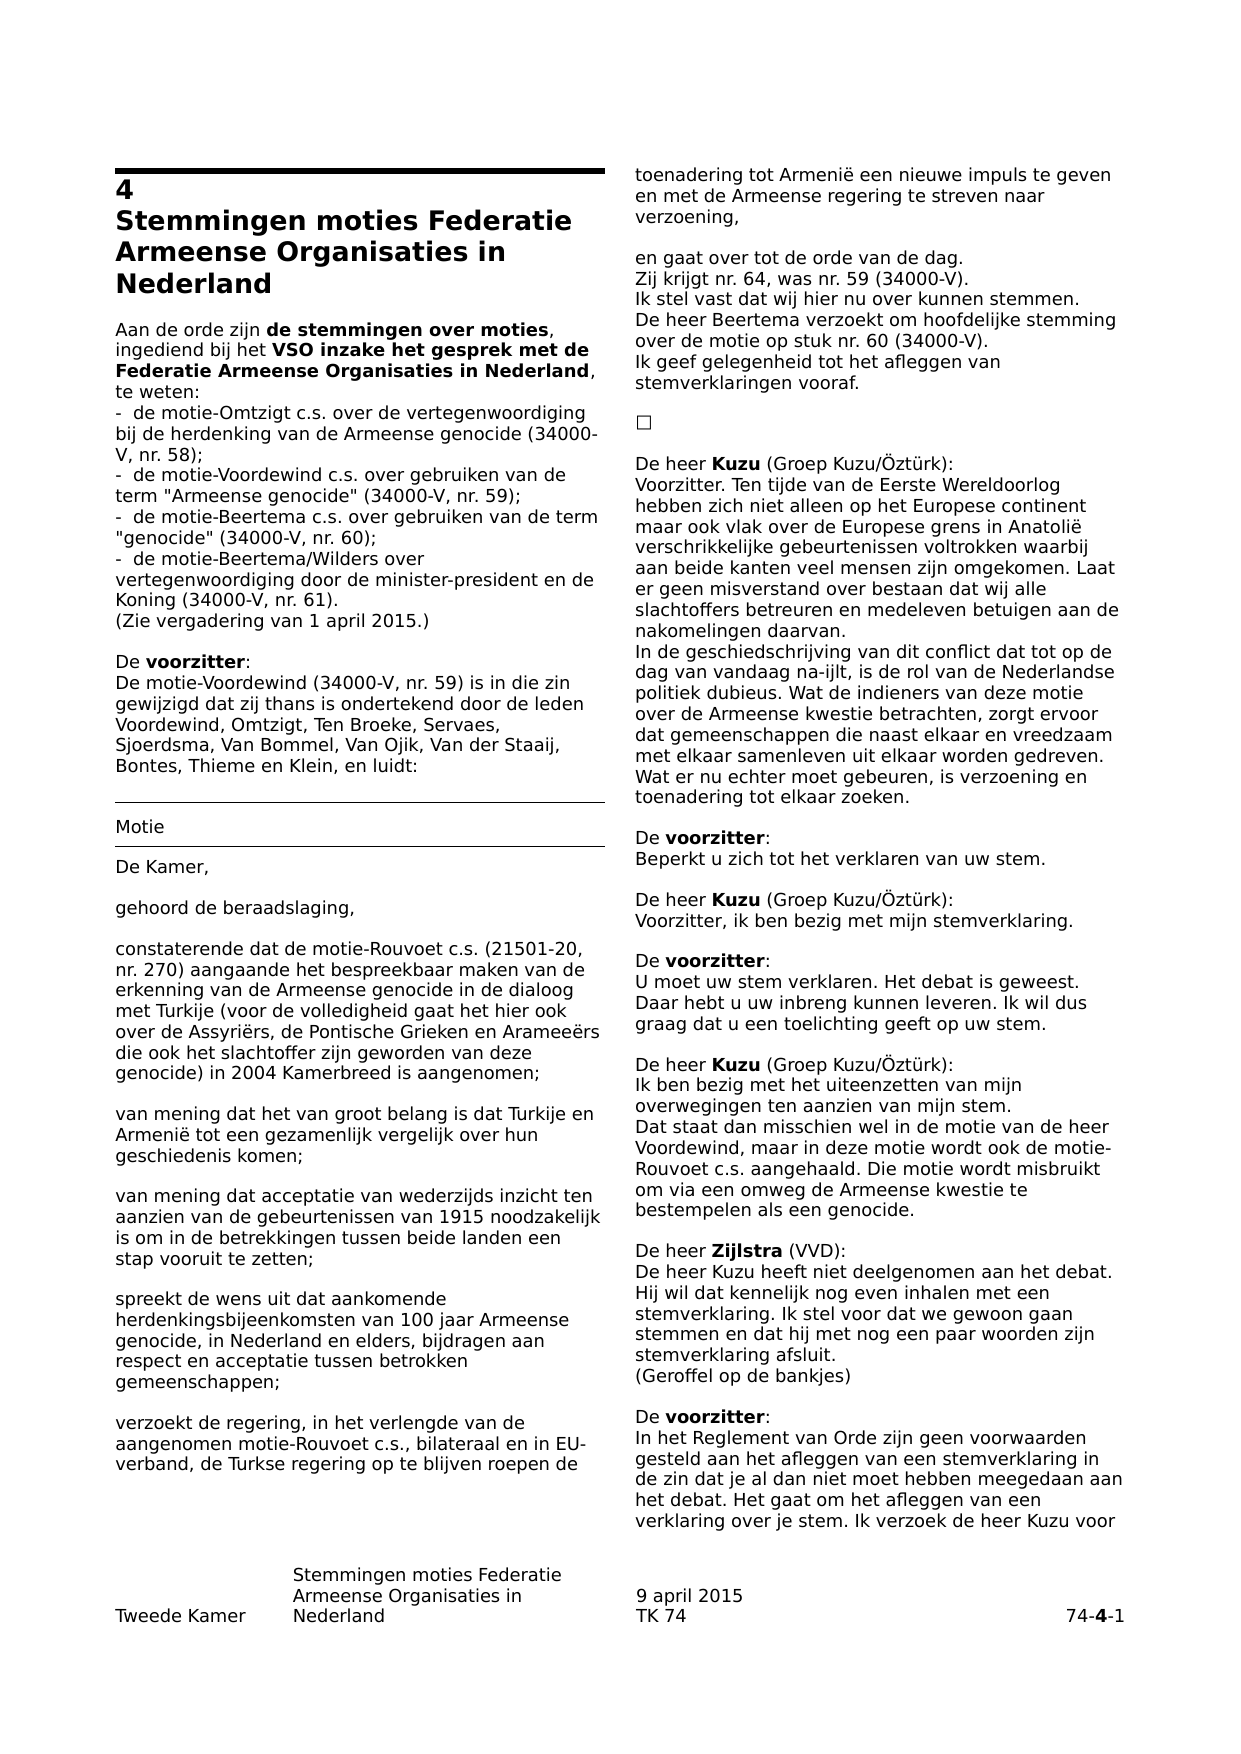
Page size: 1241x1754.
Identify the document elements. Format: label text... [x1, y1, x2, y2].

text spreekt de wens uit dat aankomende herdenkingsbijeenkomsten van 100 jaar Armeense genocide, in Nederland en elders, bijdragen aan respect en acceptatie tussen betrokken gemeenschappen; [115, 1289, 605, 1393]
text verzoekt de regering, in het verlengde van de aangenomen motie-Rouvoet c.s., bilateraal en in EU-verband, de Turkse regering op te blijven roepen de [115, 1413, 605, 1475]
text van mening dat het van groot belang is dat Turkije en Armenië tot een gezamenlijk vergelijk over hun geschiedenis komen; [115, 1104, 605, 1166]
text De voorzitter: [115, 652, 605, 673]
text Ik geef gelegenheid tot het afleggen van stemverklaringen vooraf. [635, 352, 1125, 393]
list de motie-Beertema/Wilders over vertegenwoordiging door de minister-president en de Koning (34000-V, nr. 61). [115, 548, 605, 611]
text van mening dat acceptatie van wederzijds inzicht ten aanzien van de gebeurtenissen van 1915 noodzakelijk is om in de betrekkingen tussen beide landen een stap vooruit te zetten; [115, 1186, 605, 1269]
text (Zie vergadering van 1 april 2015.) [115, 611, 605, 632]
text De heer Beertema verzoekt om hoofdelijke stemming over de motie op stuk nr. 60 (34000-V). [635, 310, 1125, 352]
text en gaat over tot de orde van de dag. [635, 247, 1125, 268]
text Ik ben bezig met het uiteenzetten van mijn overwegingen ten aanzien van mijn stem. [635, 1075, 1125, 1117]
text De voorzitter: [635, 1407, 1125, 1427]
text ⬜ [635, 413, 1125, 434]
text De motie-Voordewind (34000-V, nr. 59) is in die zin gewijzigd dat zij thans is ondertekend door de leden Voordewind, Omtzigt, Ten Broeke, Servaes, Sjoerdsma, Van Bommel, Van Ojik, Van der Staaij, Bontes, Thieme en Klein, en luidt: [115, 673, 605, 777]
title 4 Stemmingen moties Federatie Armeense Organisaties in Nederland [115, 174, 605, 299]
text De heer Kuzu (Groep Kuzu/Öztürk): [635, 1054, 1125, 1075]
text De voorzitter: [635, 828, 1125, 849]
list de motie-Beertema c.s. over gebruiken van de term "genocide" (34000-V, nr. 60); [115, 507, 605, 548]
text Motie [115, 817, 605, 837]
list de motie-Voordewind c.s. over gebruiken van de term "Armeense genocide" (34000-V, nr. 59); [115, 465, 605, 507]
text De Kamer, [115, 857, 605, 878]
text te weten: [115, 382, 605, 403]
text Dat staat dan misschien wel in de motie van de heer Voordewind, maar in deze motie wordt ook de motie-Rouvoet c.s. aangehaald. Die motie wordt misbruikt om via een omweg de Armeense kwestie te bestempelen als een genocide. [635, 1117, 1125, 1221]
text Aan de orde zijn de stemmingen over moties, ingediend bij het VSO inzake het gesprek met de Federatie Armeense Organisaties in Nederland, [115, 319, 605, 382]
text De heer Kuzu (Groep Kuzu/Öztürk): [635, 454, 1125, 475]
text Voorzitter. Ten tijde van de Eerste Wereldoorlog hebben zich niet alleen op het Europese continent maar ook vlak over de Europese grens in Anatolië verschrikkelijke gebeurtenissen voltrokken waarbij aan beide kanten veel mensen zijn omgekomen. Laat er geen misverstand over bestaan dat wij alle slachtoffers betreuren en medeleven betuigen aan de nakomelingen daarvan. [635, 475, 1125, 641]
text Ik stel vast dat wij hier nu over kunnen stemmen. [635, 289, 1125, 310]
text (Geroffel op de bankjes) [635, 1366, 1125, 1387]
text De heer Kuzu (Groep Kuzu/Öztürk): [635, 889, 1125, 910]
text De voorzitter: [635, 951, 1125, 972]
text Zij krijgt nr. 64, was nr. 59 (34000-V). [635, 268, 1125, 289]
text toenadering tot Armenië een nieuwe impuls te geven en met de Armeense regering te streven naar verzoening, [635, 165, 1125, 227]
text gehoord de beraadslaging, [115, 898, 605, 919]
text De heer Zijlstra (VVD): [635, 1241, 1125, 1262]
text In het Reglement van Orde zijn geen voorwaarden gesteld aan het afleggen van een stemverklaring in de zin dat je al dan niet moet hebben meegedaan aan het debat. Het gaat om het afleggen van een verklaring over je stem. Ik verzoek de heer Kuzu voor [635, 1427, 1125, 1532]
text Voorzitter, ik ben bezig met mijn stemverklaring. [635, 910, 1125, 931]
text U moet uw stem verklaren. Het debat is geweest. Daar hebt u uw inbreng kunnen leveren. Ik wil dus graag dat u een toelichting geeft op uw stem. [635, 972, 1125, 1034]
list de motie-Omtzigt c.s. over de vertegenwoordiging bij de herdenking van de Armeense genocide (34000-V, nr. 58); [115, 403, 605, 465]
text In de geschiedschrijving van dit conflict dat tot op de dag van vandaag na-ijlt, is de rol van de Nederlandse politiek dubieus. Wat de indieners van deze motie over de Armeense kwestie betrachten, zorgt ervoor dat gemeenschappen die naast elkaar en vreedzaam met elkaar samenleven uit elkaar worden gedreven. Wat er nu echter moet gebeuren, is verzoening en toenadering tot elkaar zoeken. [635, 641, 1125, 808]
text De heer Kuzu heeft niet deelgenomen aan het debat. Hij wil dat kennelijk nog even inhalen met een stemverklaring. Ik stel voor dat we gewoon gaan stemmen en dat hij met nog een paar woorden zijn stemverklaring afsluit. [635, 1262, 1125, 1366]
text Beperkt u zich tot het verklaren van uw stem. [635, 849, 1125, 869]
text constaterende dat de motie-Rouvoet c.s. (21501-20, nr. 270) aangaande het bespreekbaar maken van de erkenning van de Armeense genocide in de dialoog met Turkije (voor de volledigheid gaat het hier ook over de Assyriërs, de Pontische Grieken en Arameeërs die ook het slachtoffer zijn geworden van deze genocide) in 2004 Kamerbreed is aangenomen; [115, 939, 605, 1084]
